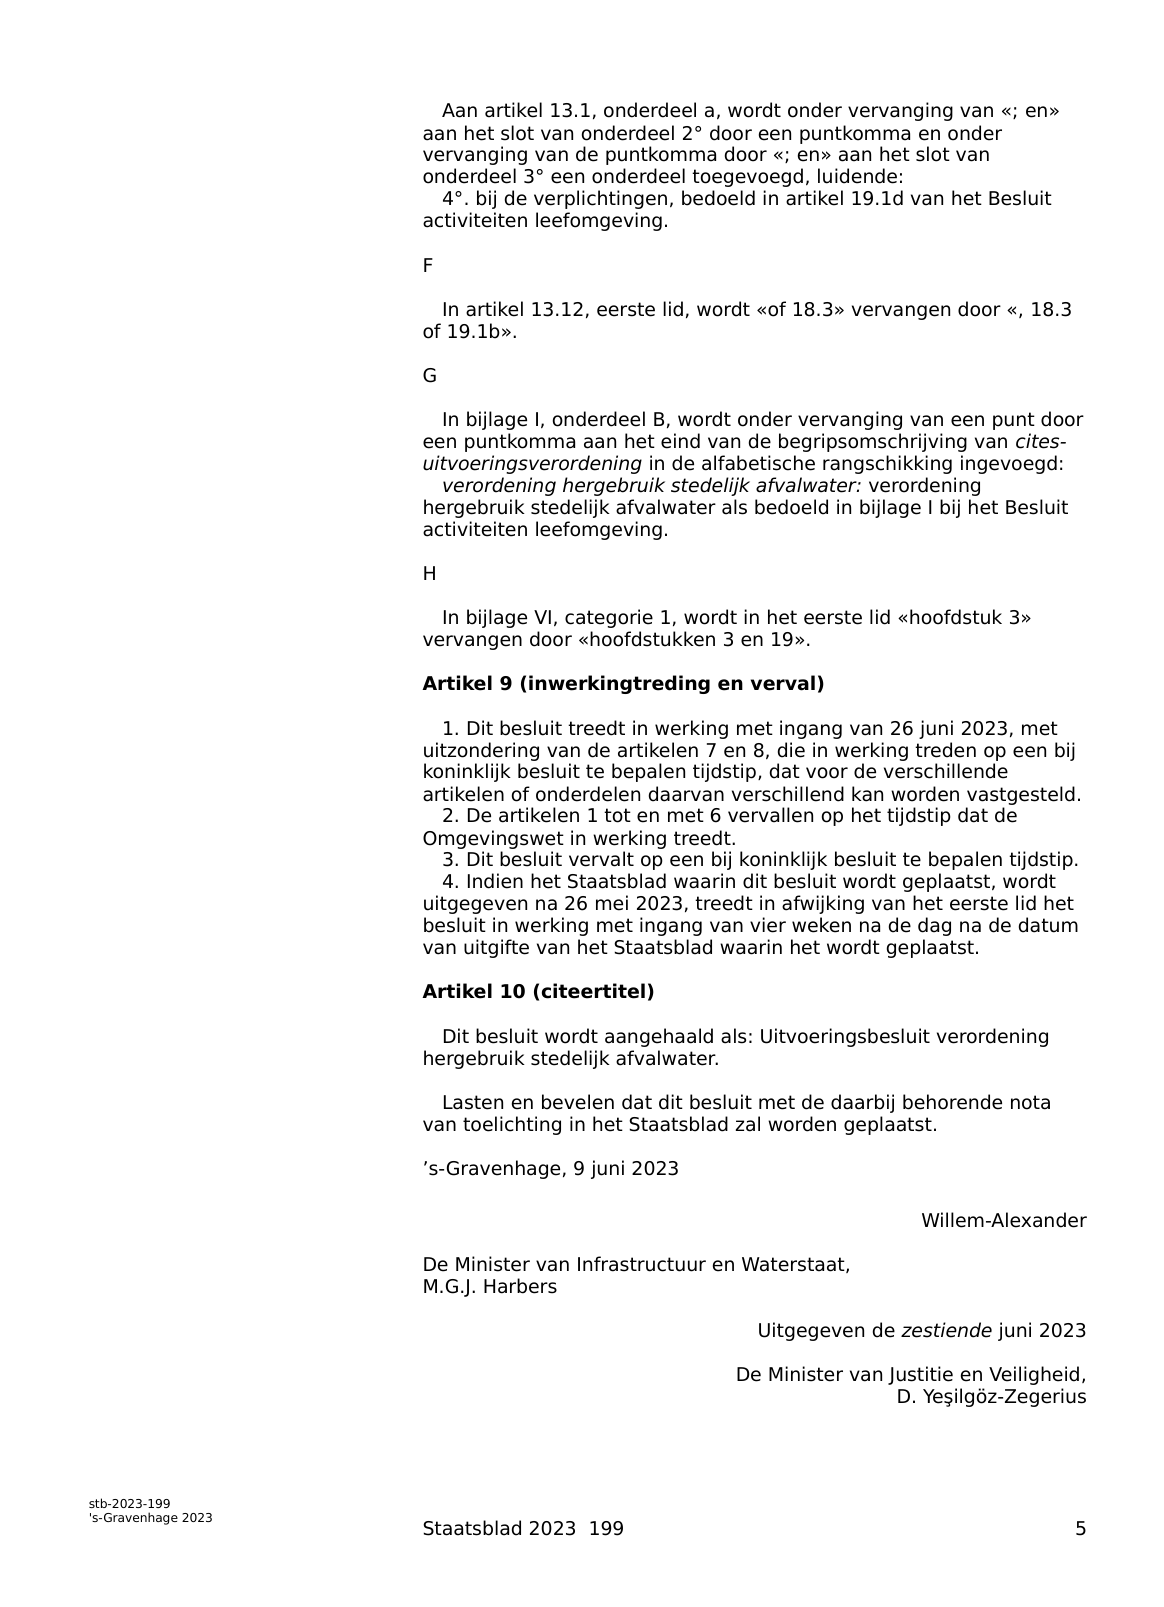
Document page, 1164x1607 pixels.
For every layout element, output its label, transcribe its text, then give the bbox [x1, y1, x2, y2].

text 3. Dit besluit vervalt op een bij koninklijk besluit te bepalen tijdstip. [422, 849, 1087, 871]
text De Minister van Infrastructuur en Waterstaat, M.G.J. Harbers [422, 1254, 1087, 1298]
text In bijlage I, onderdeel B, wordt onder vervanging van een punt door een puntkomma aan het eind van de begripsomschrijving van cites-uitvoeringsverordening in de alfabetische rangschikking ingevoegd: [422, 409, 1087, 475]
text 1. Dit besluit treedt in werking met ingang van 26 juni 2023, met uitzondering van de artikelen 7 en 8, die in werking treden op een bij koninklijk besluit te bepalen tijdstip, dat voor de verschillende artikelen of onderdelen daarvan verschillend kan worden vastgesteld. [422, 717, 1087, 805]
text 4. Indien het Staatsblad waarin dit besluit wordt geplaatst, wordt uitgegeven na 26 mei 2023, treedt in afwijking van het eerste lid het besluit in werking met ingang van vier weken na de dag na de datum van uitgifte van het Staatsblad waarin het wordt geplaatst. [422, 871, 1087, 959]
subtitle Artikel 9 (inwerkingtreding en verval) [422, 673, 1087, 695]
text Aan artikel 13.1, onderdeel a, wordt onder vervanging van «; en» aan het slot van onderdeel 2° door een puntkomma en onder vervanging van de puntkomma door «; en» aan het slot van onderdeel 3° een onderdeel toegevoegd, luidende: [422, 100, 1087, 188]
text 2. De artikelen 1 tot en met 6 vervallen op het tijdstip dat de Omgevingswet in werking treedt. [422, 805, 1087, 849]
text 's-Gravenhage 2023 [88, 1511, 323, 1525]
text In bijlage VI, categorie 1, wordt in het eerste lid «hoofdstuk 3» vervangen door «hoofdstukken 3 en 19». [422, 607, 1087, 651]
text Lasten en bevelen dat dit besluit met de daarbij behorende nota van toelichting in het Staatsblad zal worden geplaatst. [422, 1092, 1087, 1136]
text Uitgegeven de zestiende juni 2023 [422, 1320, 1087, 1342]
text G [422, 365, 1087, 387]
text De Minister van Justitie en Veiligheid, D. Yeşilgöz-Zegerius [422, 1364, 1087, 1408]
text stb-2023-199 [88, 1497, 323, 1511]
subtitle Artikel 10 (citeertitel) [422, 981, 1087, 1003]
text 4°. bij de verplichtingen, bedoeld in artikel 19.1d van het Besluit activiteiten leefomgeving. [422, 188, 1087, 232]
text F [422, 254, 1087, 276]
text In artikel 13.12, eerste lid, wordt «of 18.3» vervangen door «, 18.3 of 19.1b». [422, 299, 1087, 343]
text H [422, 563, 1087, 585]
text ’s-Gravenhage, 9 juni 2023 [422, 1158, 1087, 1180]
text Dit besluit wordt aangehaald als: Uitvoeringsbesluit verordening hergebruik stedelijk afvalwater. [422, 1026, 1087, 1069]
text verordening hergebruik stedelijk afvalwater: verordening hergebruik stedelijk afvalwater als bedoeld in bijlage I bij het Besluit activiteiten leefomgeving. [422, 475, 1087, 541]
text Willem-Alexander [422, 1210, 1087, 1232]
